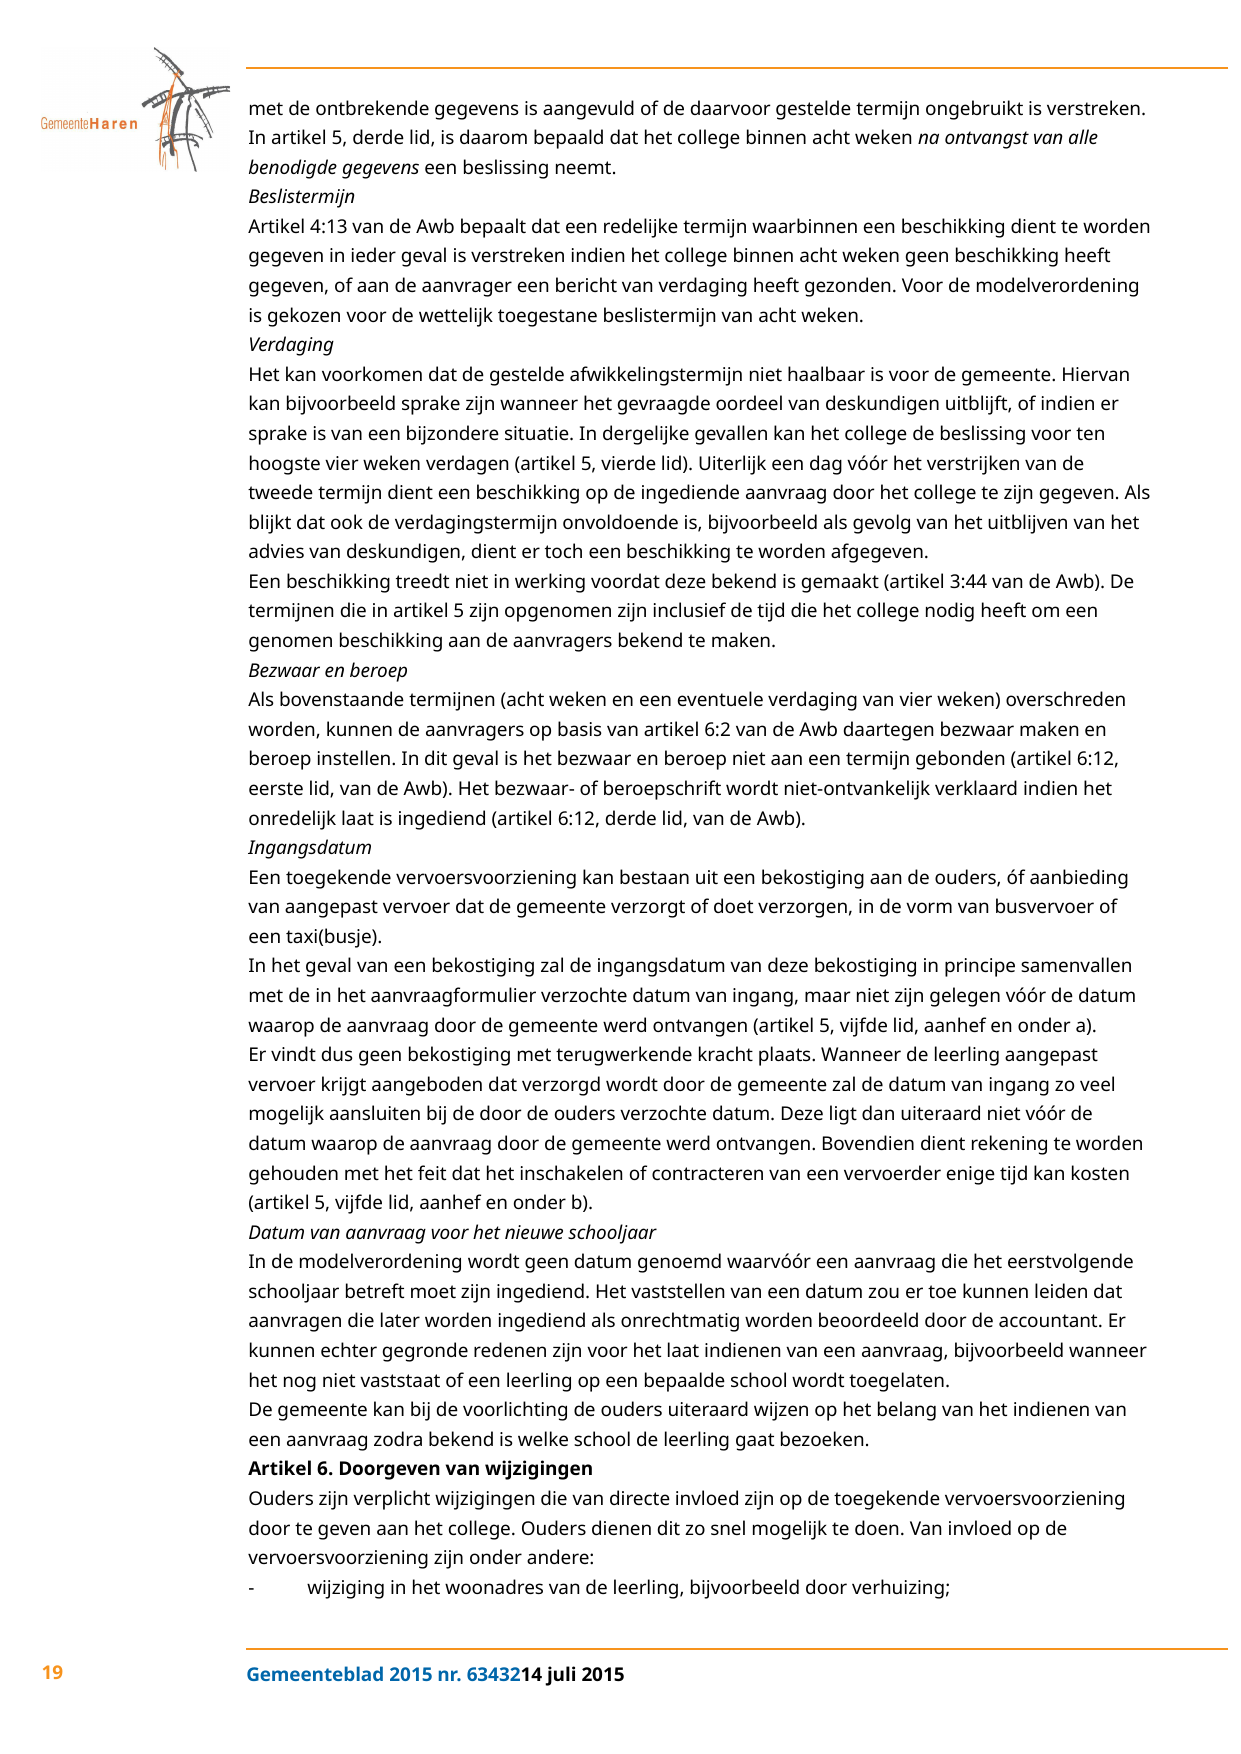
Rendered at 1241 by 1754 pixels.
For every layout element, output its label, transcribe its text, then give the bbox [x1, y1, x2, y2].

text In het geval van een bekostiging zal de ingangsdatum van deze bekostiging in principe samenvallen met de in het aanvraagformulier verzochte datum van ingang, maar niet zijn gelegen vóór de datum waarop de aanvraag door de gemeente werd ontvangen (artikel 5, vijfde lid, aanhef en onder a). [248, 953, 1152, 1038]
picture [41, 47, 231, 172]
text Een toegekende vervoersvoorziening kan bestaan uit een bekostiging aan de ouders, óf aanbieding van aangepast vervoer dat de gemeente verzorgt of doet verzorgen, in de vorm van busvervoer of een taxi(busje). [248, 864, 1152, 949]
text De gemeente kan bij de voorlichting de ouders uiteraard wijzen op het belang van het indienen van een aanvraag zodra bekend is welke school de leerling gaat bezoeken. [248, 1396, 1152, 1452]
text Ingangsdatum [248, 834, 1152, 860]
list wijziging in het woonadres van de leerling, bijvoorbeeld door verhuizing; [248, 1574, 1152, 1600]
text Bezwaar en beroep [248, 657, 1152, 683]
text Beslistermijn [248, 183, 1152, 209]
text Artikel 6. Doorgeven van wijzigingen [248, 1456, 1152, 1481]
text met de ontbrekende gegevens is aangevuld of de daarvoor gestelde termijn ongebruikt is verstreken. In artikel 5, derde lid, is daarom bepaald dat het college binnen acht weken na ontvangst van alle benodigde gegevens een beslissing neemt. [248, 95, 1152, 180]
text Datum van aanvraag voor het nieuwe schooljaar [248, 1219, 1152, 1245]
text Een beschikking treedt niet in werking voordat deze bekend is gemaakt (artikel 3:44 van de Awb). De termijnen die in artikel 5 zijn opgenomen zijn inclusief de tijd die het college nodig heeft om een genomen beschikking aan de aanvragers bekend te maken. [248, 568, 1152, 653]
text Als bovenstaande termijnen (acht weken en een eventuele verdaging van vier weken) overschreden worden, kunnen de aanvragers op basis van artikel 6:2 van de Awb daartegen bezwaar maken en beroep instellen. In dit geval is het bezwaar en beroep niet aan een termijn gebonden (artikel 6:12, eerste lid, van de Awb). Het bezwaar- of beroepschrift wordt niet-ontvankelijk verklaard indien het onredelijk laat is ingediend (artikel 6:12, derde lid, van de Awb). [248, 686, 1152, 831]
text Het kan voorkomen dat de gestelde afwikkelingstermijn niet haalbaar is voor de gemeente. Hiervan kan bijvoorbeeld sprake zijn wanneer het gevraagde oordeel van deskundigen uitblijft, of indien er sprake is van een bijzondere situatie. In dergelijke gevallen kan het college de beslissing voor ten hoogste vier weken verdagen (artikel 5, vierde lid). Uiterlijk een dag vóór het verstrijken van de tweede termijn dient een beschikking op de ingediende aanvraag door het college te zijn gegeven. Als blijkt dat ook de verdagingstermijn onvoldoende is, bijvoorbeeld als gevolg van het uitblijven van het advies van deskundigen, dient er toch een beschikking te worden afgegeven. [248, 361, 1152, 564]
text Artikel 4:13 van de Awb bepaalt dat een redelijke termijn waarbinnen een beschikking dient te worden gegeven in ieder geval is verstreken indien het college binnen acht weken geen beschikking heeft gegeven, of aan de aanvrager een bericht van verdaging heeft gezonden. Voor de modelverordening is gekozen voor de wettelijk toegestane beslistermijn van acht weken. [248, 213, 1152, 328]
text Er vindt dus geen bekostiging met terugwerkende kracht plaats. Wanneer de leerling aangepast vervoer krijgt aangeboden dat verzorgd wordt door de gemeente zal de datum van ingang zo veel mogelijk aansluiten bij de door de ouders verzochte datum. Deze ligt dan uiteraard niet vóór de datum waarop de aanvraag door de gemeente werd ontvangen. Bovendien dient rekening te worden gehouden met het feit dat het inschakelen of contracteren van een vervoerder enige tijd kan kosten (artikel 5, vijfde lid, aanhef en onder b). [248, 1041, 1152, 1215]
text Verdaging [248, 331, 1152, 357]
text In de modelverordening wordt geen datum genoemd waarvóór een aanvraag die het eerstvolgende schooljaar betreft moet zijn ingediend. Het vaststellen van een datum zou er toe kunnen leiden dat aanvragen die later worden ingediend als onrechtmatig worden beoordeeld door de accountant. Er kunnen echter gegronde redenen zijn voor het laat indienen van een aanvraag, bijvoorbeeld wanneer het nog niet vaststaat of een leerling op een bepaalde school wordt toegelaten. [248, 1248, 1152, 1393]
text Ouders zijn verplicht wijzigingen die van directe invloed zijn op de toegekende vervoersvoorziening door te geven aan het college. Ouders dienen dit zo snel mogelijk te doen. Van invloed op de vervoersvoorziening zijn onder andere: [248, 1485, 1152, 1570]
